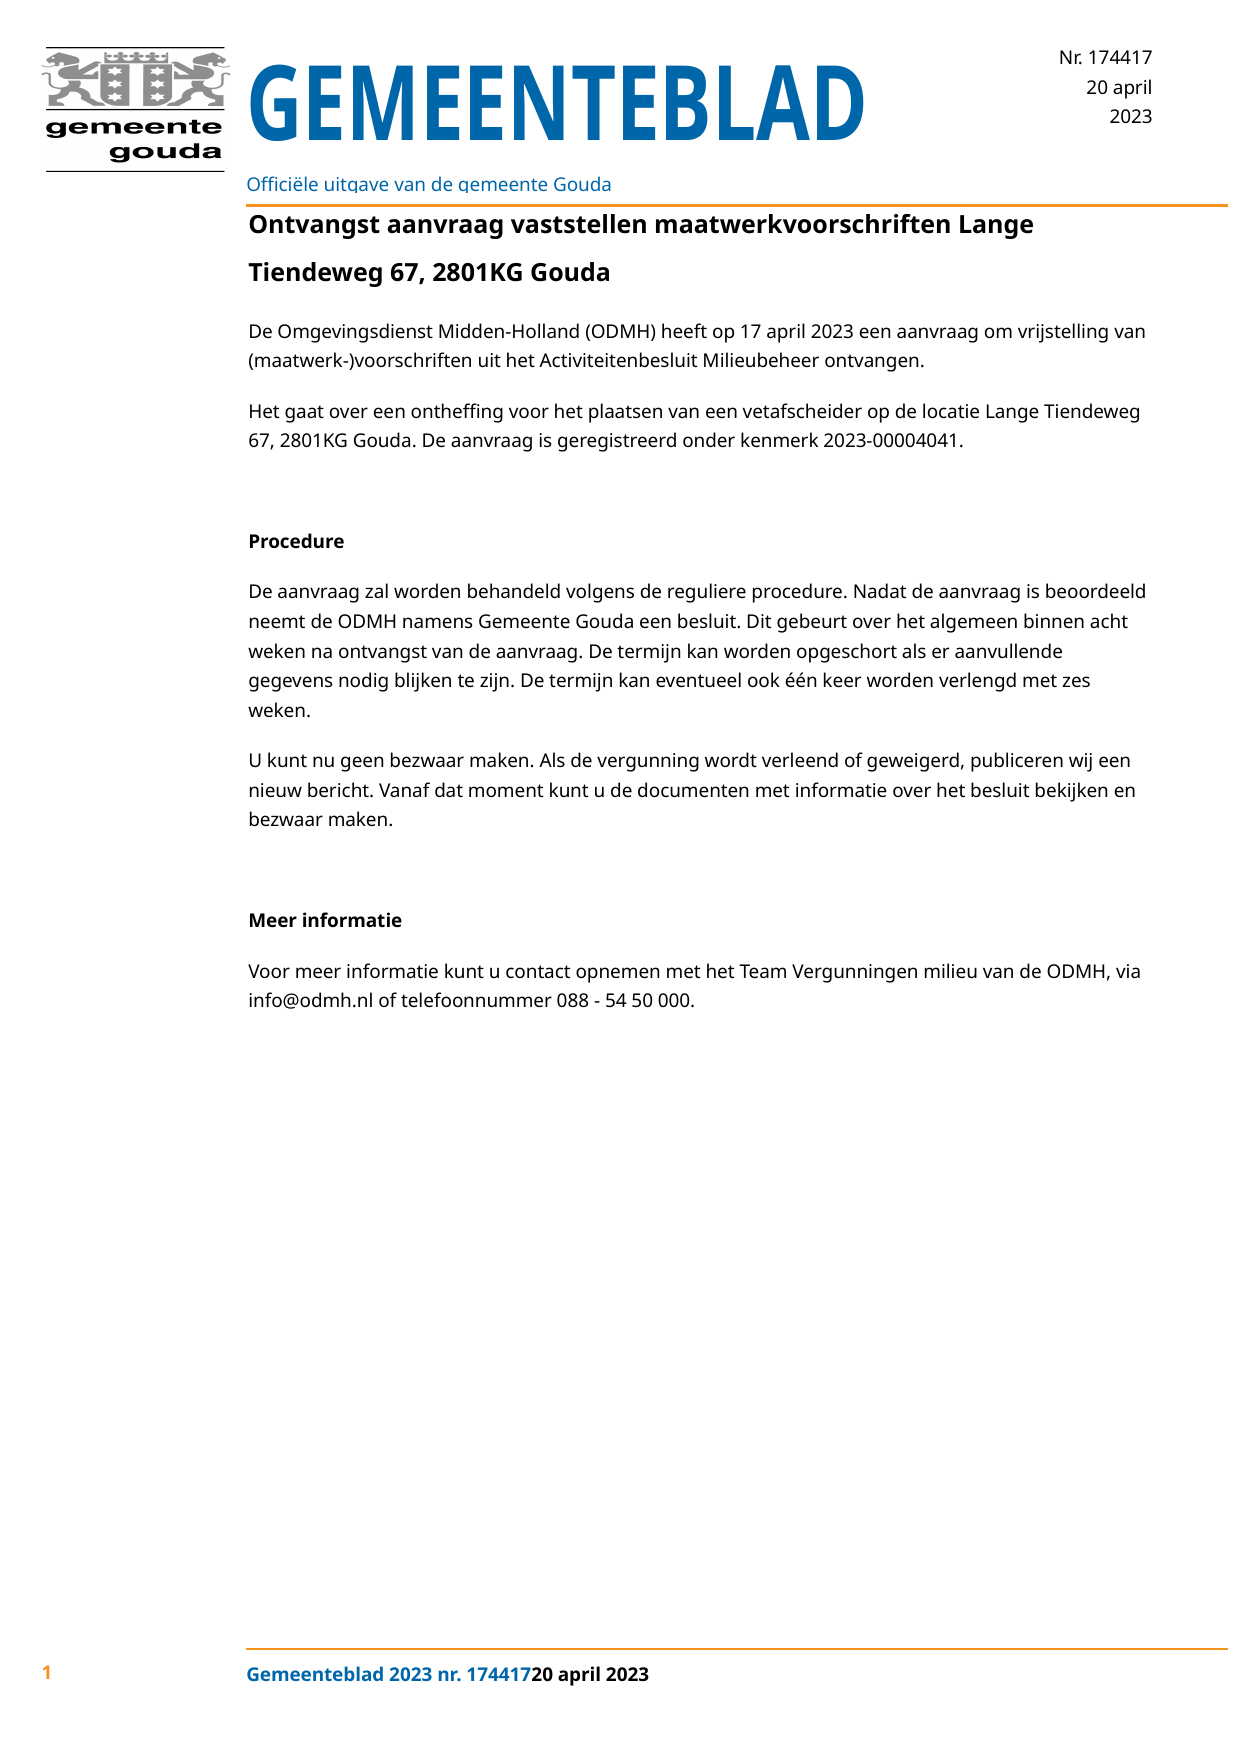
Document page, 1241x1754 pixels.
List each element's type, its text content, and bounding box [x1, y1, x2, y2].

text Ontvangst aanvraag vaststellen maatwerkvoorschriften Lange Tiendeweg 67, 2801KG Gouda [248, 207, 1152, 288]
text Procedure [248, 528, 1152, 554]
text De aanvraag zal worden behandeld volgens de reguliere procedure. Nadat de aanvraag is beoordeeld neemt de ODMH namens Gemeente Gouda een besluit. Dit gebeurt over het algemeen binnen acht weken na ontvangst van de aanvraag. De termijn kan worden opgeschort als er aanvullende gegevens nodig blijken te zijn. De termijn kan eventueel ook één keer worden verlengd met zes weken. [248, 579, 1152, 723]
text De Omgevingsdienst Midden-Holland (ODMH) heeft op 17 april 2023 een aanvraag om vrijstelling van (maatwerk-)voorschriften uit het Activiteitenbesluit Milieubeheer ontvangen. [248, 318, 1152, 373]
picture [41, 47, 231, 172]
text U kunt nu geen bezwaar maken. Als de vergunning wordt verleend of geweigerd, publiceren wij een nieuw bericht. Vanaf dat moment kunt u de documenten met informatie over het besluit bekijken en bezwaar maken. [248, 747, 1152, 832]
text Voor meer informatie kunt u contact opnemen met het Team Vergunningen milieu van de ODMH, via info@odmh.nl of telefoonnummer 088 - 54 50 000. [248, 958, 1152, 1013]
text Het gaat over een ontheffing voor het plaatsen van een vetafscheider op de locatie Lange Tiendeweg 67, 2801KG Gouda. De aanvraag is geregistreerd onder kenmerk 2023-00004041. [248, 398, 1152, 453]
text Meer informatie [248, 907, 1152, 933]
